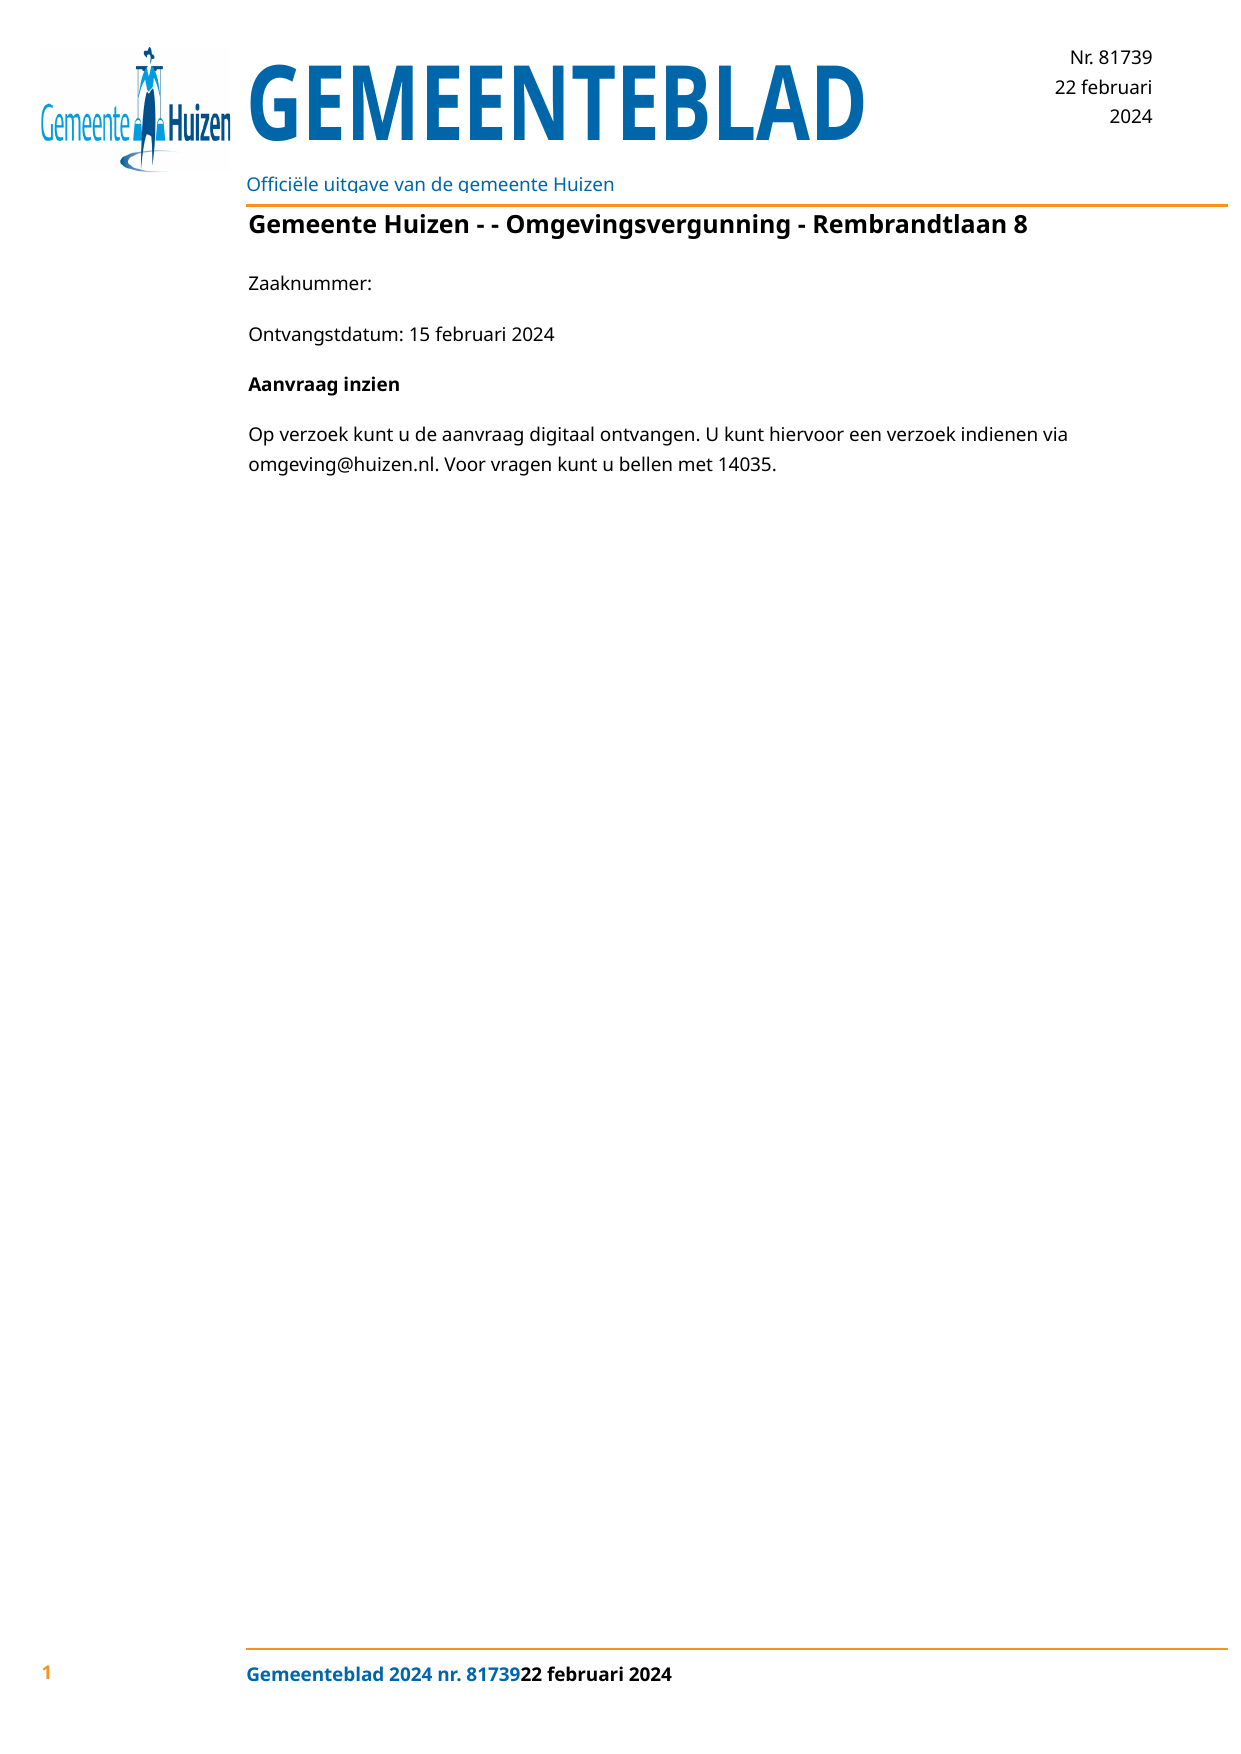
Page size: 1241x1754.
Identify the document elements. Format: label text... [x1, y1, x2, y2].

text Ontvangstdatum: 15 februari 2024 [248, 321, 1152, 346]
picture [41, 47, 231, 172]
text Gemeente Huizen - - Omgevingsvergunning - Rembrandtlaan 8 [248, 207, 1152, 241]
text Op verzoek kunt u de aanvraag digitaal ontvangen. U kunt hiervoor een verzoek indienen via omgeving@huizen.nl. Voor vragen kunt u bellen met 14035. [248, 422, 1152, 477]
text Aanvraag inzien [248, 371, 1152, 397]
text Zaaknummer: [248, 270, 1152, 296]
